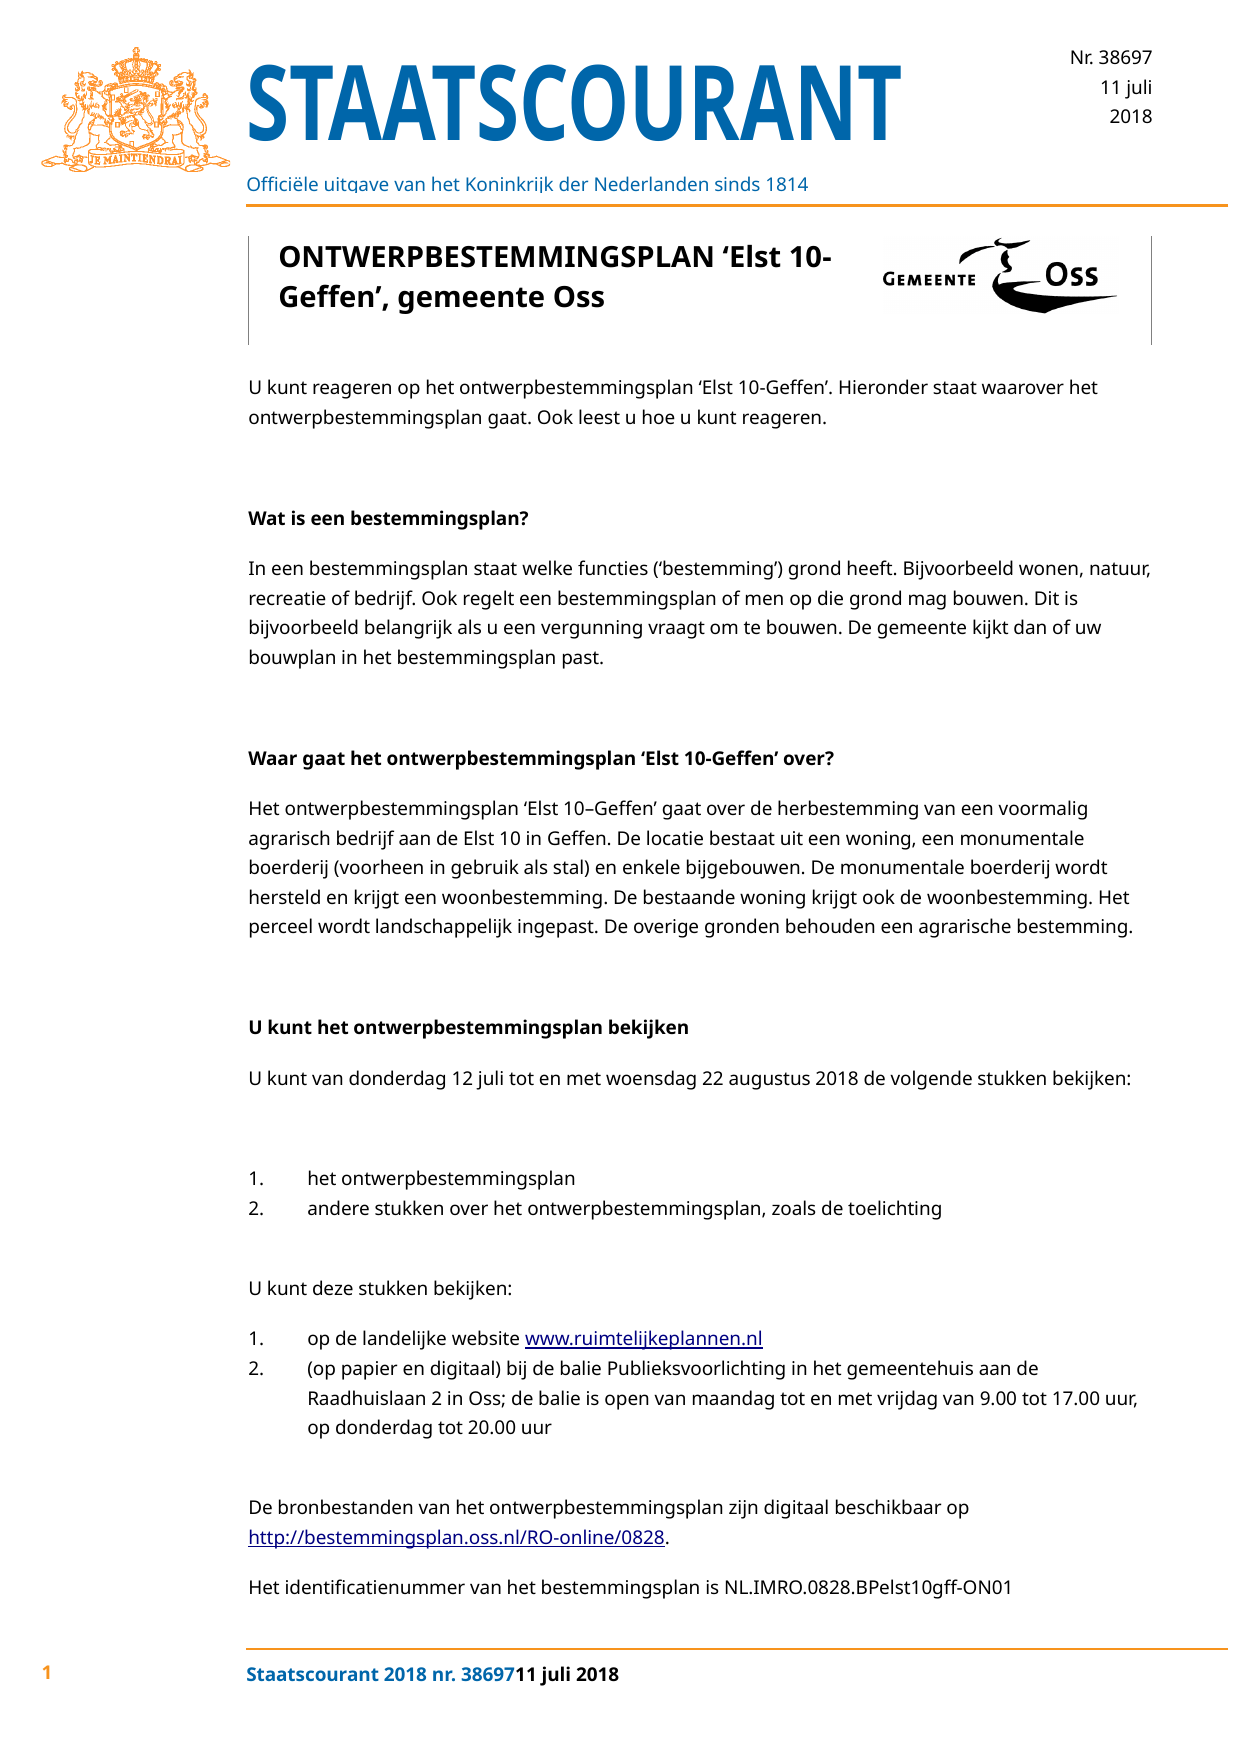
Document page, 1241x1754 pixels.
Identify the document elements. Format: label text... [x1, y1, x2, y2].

table_header ONTWERPBESTEMMINGSPLAN ‘Elst 10-Geffen’, gemeente Oss [249, 236, 850, 345]
text Het ontwerpbestemmingsplan ‘Elst 10–Geffen’ gaat over de herbestemming van een voormalig agrarisch bedrijf aan de Elst 10 in Geffen. De locatie bestaat uit een woning, een monumentale boerderij (voorheen in gebruik als stal) en enkele bijgebouwen. De monumentale boerderij wordt hersteld en krijgt een woonbestemming. De bestaande woning krijgt ook de woonbestemming. Het perceel wordt landschappelijk ingepast. De overige gronden behouden een agrarische bestemming. [248, 795, 1152, 939]
text Waar gaat het ontwerpbestemmingsplan ‘Elst 10-Geffen’ over? [248, 745, 1152, 770]
table_header [850, 236, 1151, 345]
text De bronbestanden van het ontwerpbestemmingsplan zijn digitaal beschikbaar op http://bestemmingsplan.oss.nl/RO-online/0828. [248, 1494, 1152, 1549]
picture [882, 236, 1119, 314]
text In een bestemmingsplan staat welke functies (‘bestemming’) grond heeft. Bijvoorbeeld wonen, natuur, recreatie of bedrijf. Ook regelt een bestemmingsplan of men op die grond mag bouwen. Dit is bijvoorbeeld belangrijk als u een vergunning vraagt om te bouwen. De gemeente kijkt dan of uw bouwplan in het bestemmingsplan past. [248, 555, 1152, 669]
text U kunt van donderdag 12 juli tot en met woensdag 22 augustus 2018 de volgende stukken bekijken: [248, 1065, 1152, 1090]
list het ontwerpbestemmingsplan [248, 1166, 1152, 1191]
list op de landelijke website www.ruimtelijkeplannen.nl [248, 1326, 1152, 1351]
text U kunt het ontwerpbestemmingsplan bekijken [248, 1014, 1152, 1040]
picture [41, 47, 231, 172]
list (op papier en digitaal) bij de balie Publieksvoorlichting in het gemeentehuis aan de Raadhuislaan 2 in Oss; de balie is open van maandag tot en met vrijdag van 9.00 tot 17.00 uur, op donderdag tot 20.00 uur [248, 1355, 1152, 1440]
text U kunt deze stukken bekijken: [248, 1275, 1152, 1301]
text Het identificatienummer van het bestemmingsplan is NL.IMRO.0828.BPelst10gff-ON01 [248, 1574, 1152, 1600]
text Wat is een bestemmingsplan? [248, 505, 1152, 530]
list andere stukken over het ontwerpbestemmingsplan, zoals de toelichting [248, 1195, 1152, 1221]
text U kunt reageren op het ontwerpbestemmingsplan ‘Elst 10-Geffen’. Hieronder staat waarover het ontwerpbestemmingsplan gaat. Ook leest u hoe u kunt reageren. [248, 374, 1152, 429]
